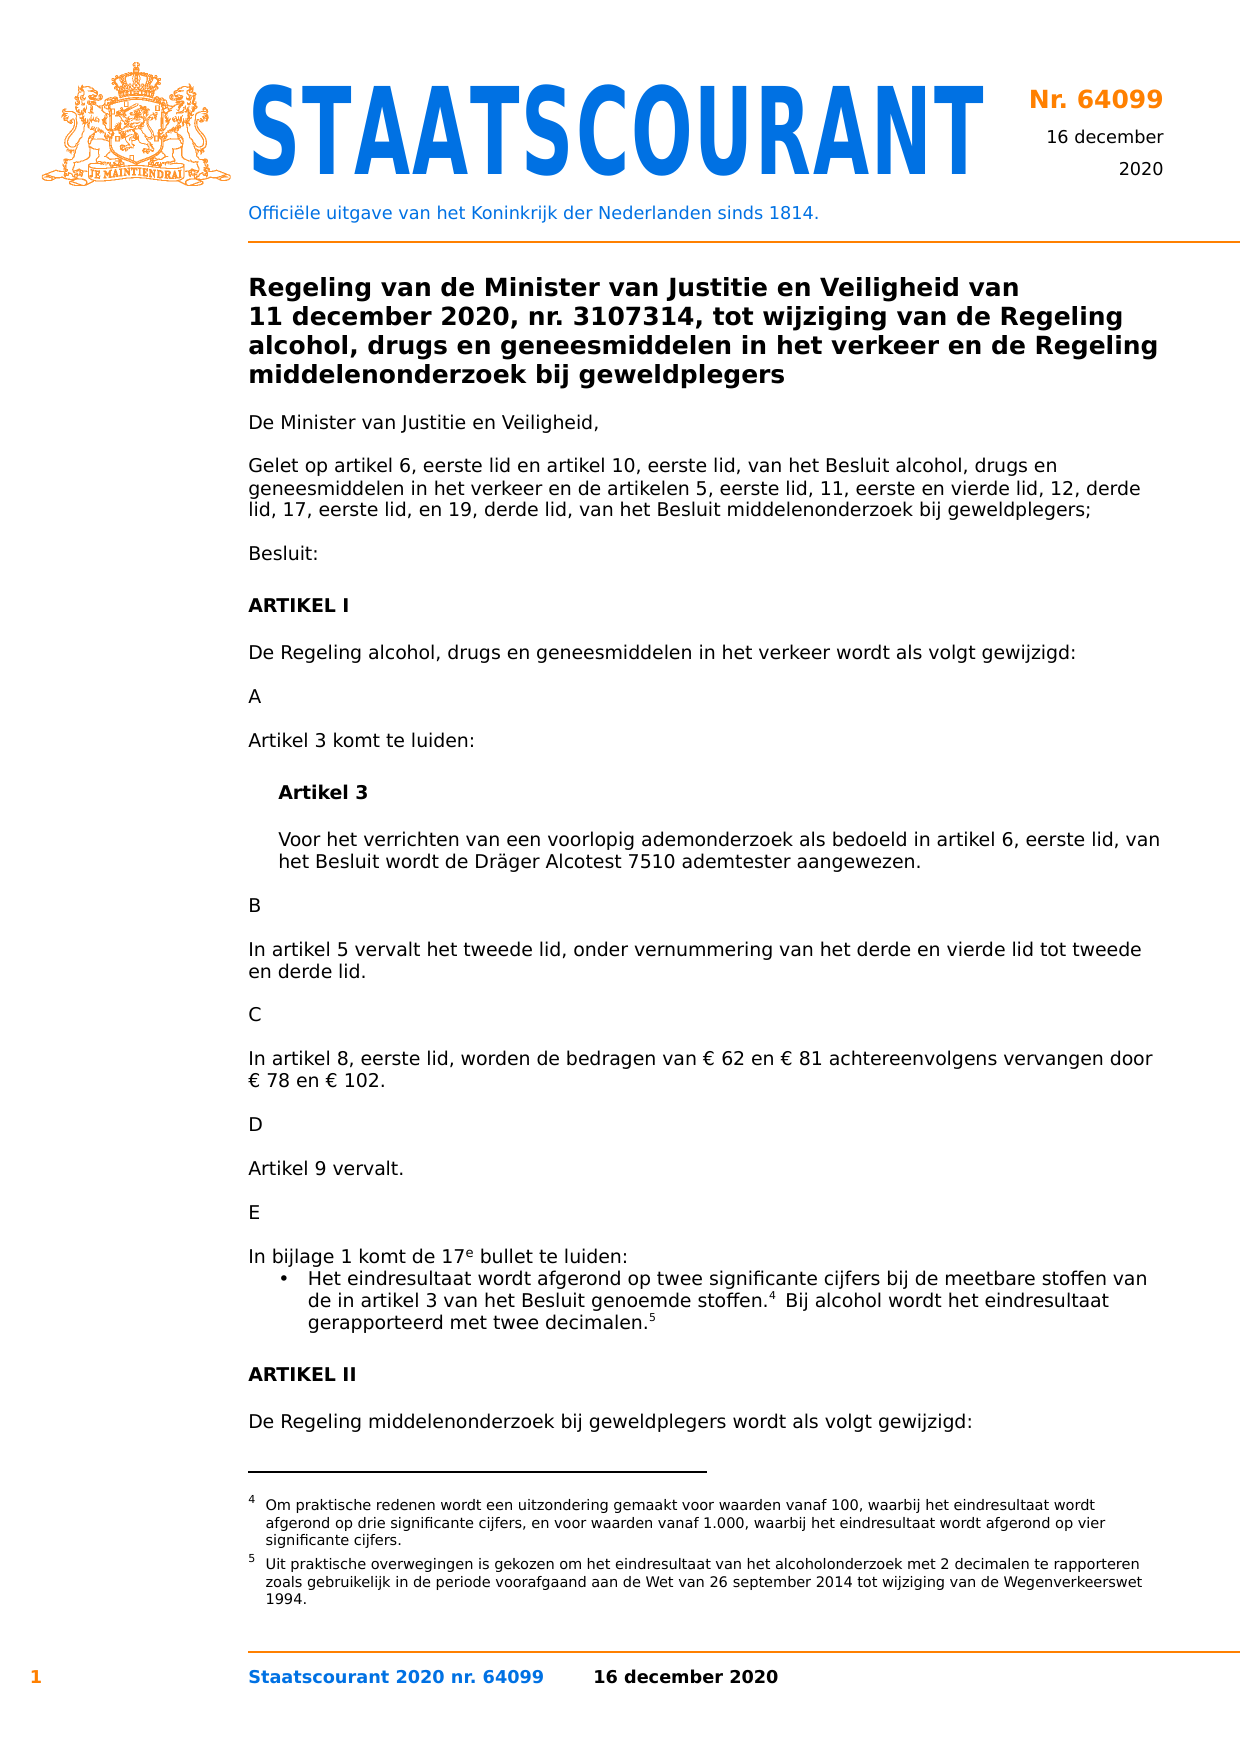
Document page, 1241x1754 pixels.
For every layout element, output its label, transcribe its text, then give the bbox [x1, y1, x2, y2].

table_header STAATSCOURANT [248, 62, 998, 203]
text In artikel 5 vervalt het tweede lid, onder vernummering van het derde en vierde lid tot tweede en derde lid. [248, 938, 1163, 982]
picture [41, 62, 231, 186]
text Gelet op artikel 6, eerste lid en artikel 10, eerste lid, van het Besluit alcohol, drugs en geneesmiddelen in het verkeer en de artikelen 5, eerste lid, 11, eerste en vierde lid, 12, derde lid, 17, eerste lid, en 19, derde lid, van het Besluit middelenonderzoek bij geweldplegers; [248, 455, 1163, 521]
text C [248, 1004, 1163, 1026]
text Artikel 3 komt te luiden: [248, 730, 1163, 752]
text Uit praktische overwegingen is gekozen om het eindresultaat van het alcoholonderzoek met 2 decimalen te rapporteren zoals gebruikelijk in de periode voorafgaand aan de Wet van 26 september 2014 tot wijziging van de Wegenverkeerswet 1994. [248, 1552, 1163, 1608]
text Besluit: [248, 543, 1163, 565]
table_cell Officiële uitgave van het Koninkrijk der Nederlanden sinds 1814. [248, 203, 1240, 241]
text • Het eindresultaat wordt afgerond op twee significante cijfers bij de meetbare stoffen van de in artikel 3 van het Besluit genoemde stoffen. Bij alcohol wordt het eindresultaat gerapporteerd met twee decimalen. [278, 1268, 1163, 1333]
table_cell 2020 [998, 153, 1240, 203]
text Voor het verrichten van een voorlopig ademonderzoek als bedoeld in artikel 6, eerste lid, van het Besluit wordt de Dräger Alcotest 7510 ademtester aangewezen. [278, 829, 1163, 873]
table_header Nr. 64099 [998, 62, 1240, 121]
text De Minister van Justitie en Veiligheid, [248, 412, 1163, 433]
text E [248, 1202, 1163, 1224]
text Om praktische redenen wordt een uitzondering gemaakt voor waarden vanaf 100, waarbij het eindresultaat wordt afgerond op drie significante cijfers, en voor waarden vanaf 1.000, waarbij het eindresultaat wordt afgerond op vier significante cijfers. [248, 1493, 1163, 1549]
text Artikel 9 vervalt. [248, 1158, 1163, 1180]
text De Regeling alcohol, drugs en geneesmiddelen in het verkeer wordt als volgt gewijzigd: [248, 642, 1163, 664]
text In bijlage 1 komt de 17e bullet te luiden: [248, 1246, 1163, 1268]
table_cell 16 december [998, 121, 1240, 153]
subtitle ARTIKEL I [248, 595, 1163, 617]
text D [248, 1114, 1163, 1136]
subtitle Artikel 3 [278, 782, 1163, 804]
text In artikel 8, eerste lid, worden de bedragen van € 62 en € 81 achtereenvolgens vervangen door € 78 en € 102. [248, 1048, 1163, 1092]
text B [248, 895, 1163, 917]
table_header [25, 62, 248, 241]
text De Regeling middelenonderzoek bij geweldplegers wordt als volgt gewijzigd: [248, 1411, 1163, 1432]
subtitle ARTIKEL II [248, 1363, 1163, 1386]
subtitle Regeling van de Minister van Justitie en Veiligheid van 11 december 2020, nr. 3107314, tot wijziging van de Regeling alcohol, drugs en geneesmiddelen in het verkeer en de Regeling middelenonderzoek bij geweldplegers [248, 273, 1163, 390]
text A [248, 686, 1163, 708]
